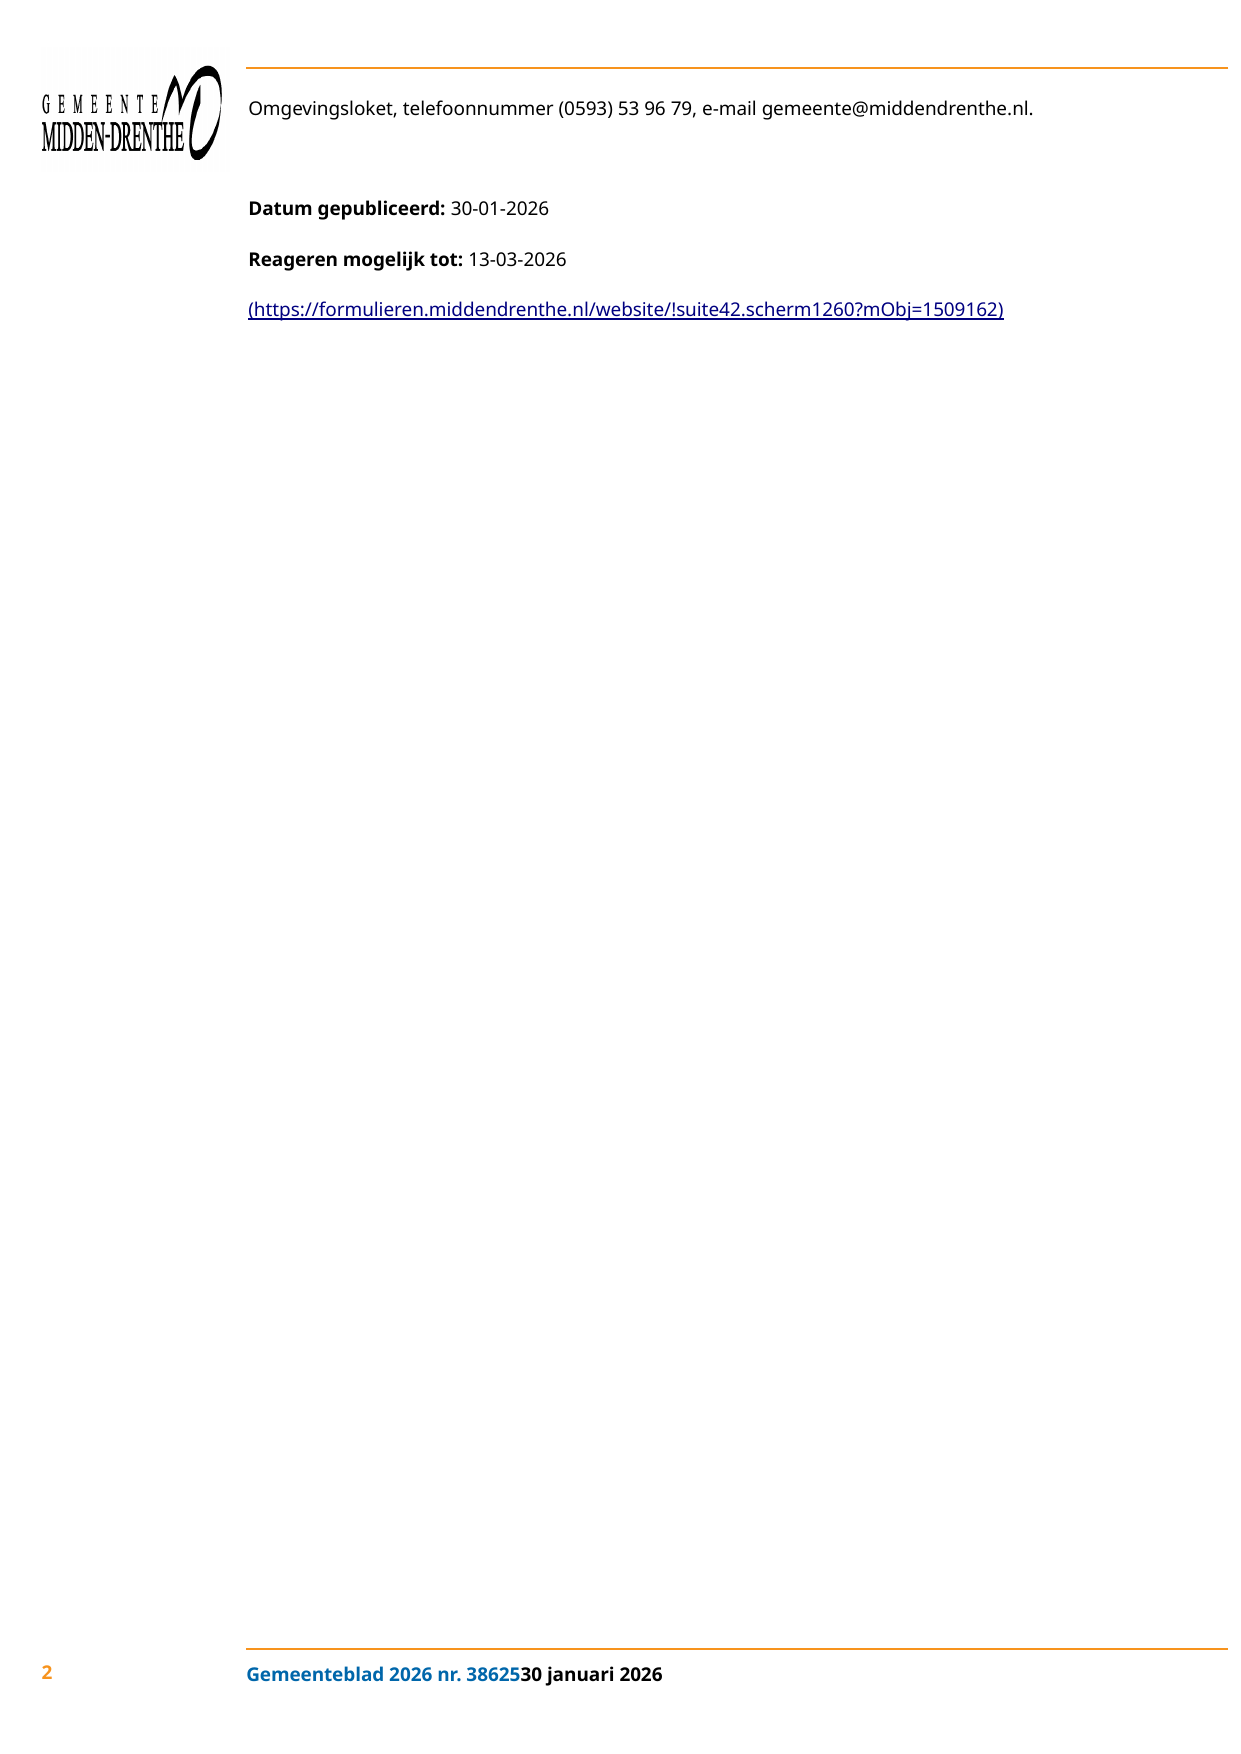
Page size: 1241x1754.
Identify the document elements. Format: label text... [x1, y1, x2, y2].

text (https://formulieren.middendrenthe.nl/website/!suite42.scherm1260?mObj=1509162) [248, 296, 1152, 322]
text Reageren mogelijk tot: 13-03-2026 [248, 246, 1152, 272]
text Datum gepubliceerd: 30-01-2026 [248, 196, 1152, 221]
text Omgevingsloket, telefoonnummer (0593) 53 96 79, e-mail gemeente@middendrenthe.nl. [248, 95, 1152, 121]
picture [41, 47, 231, 172]
